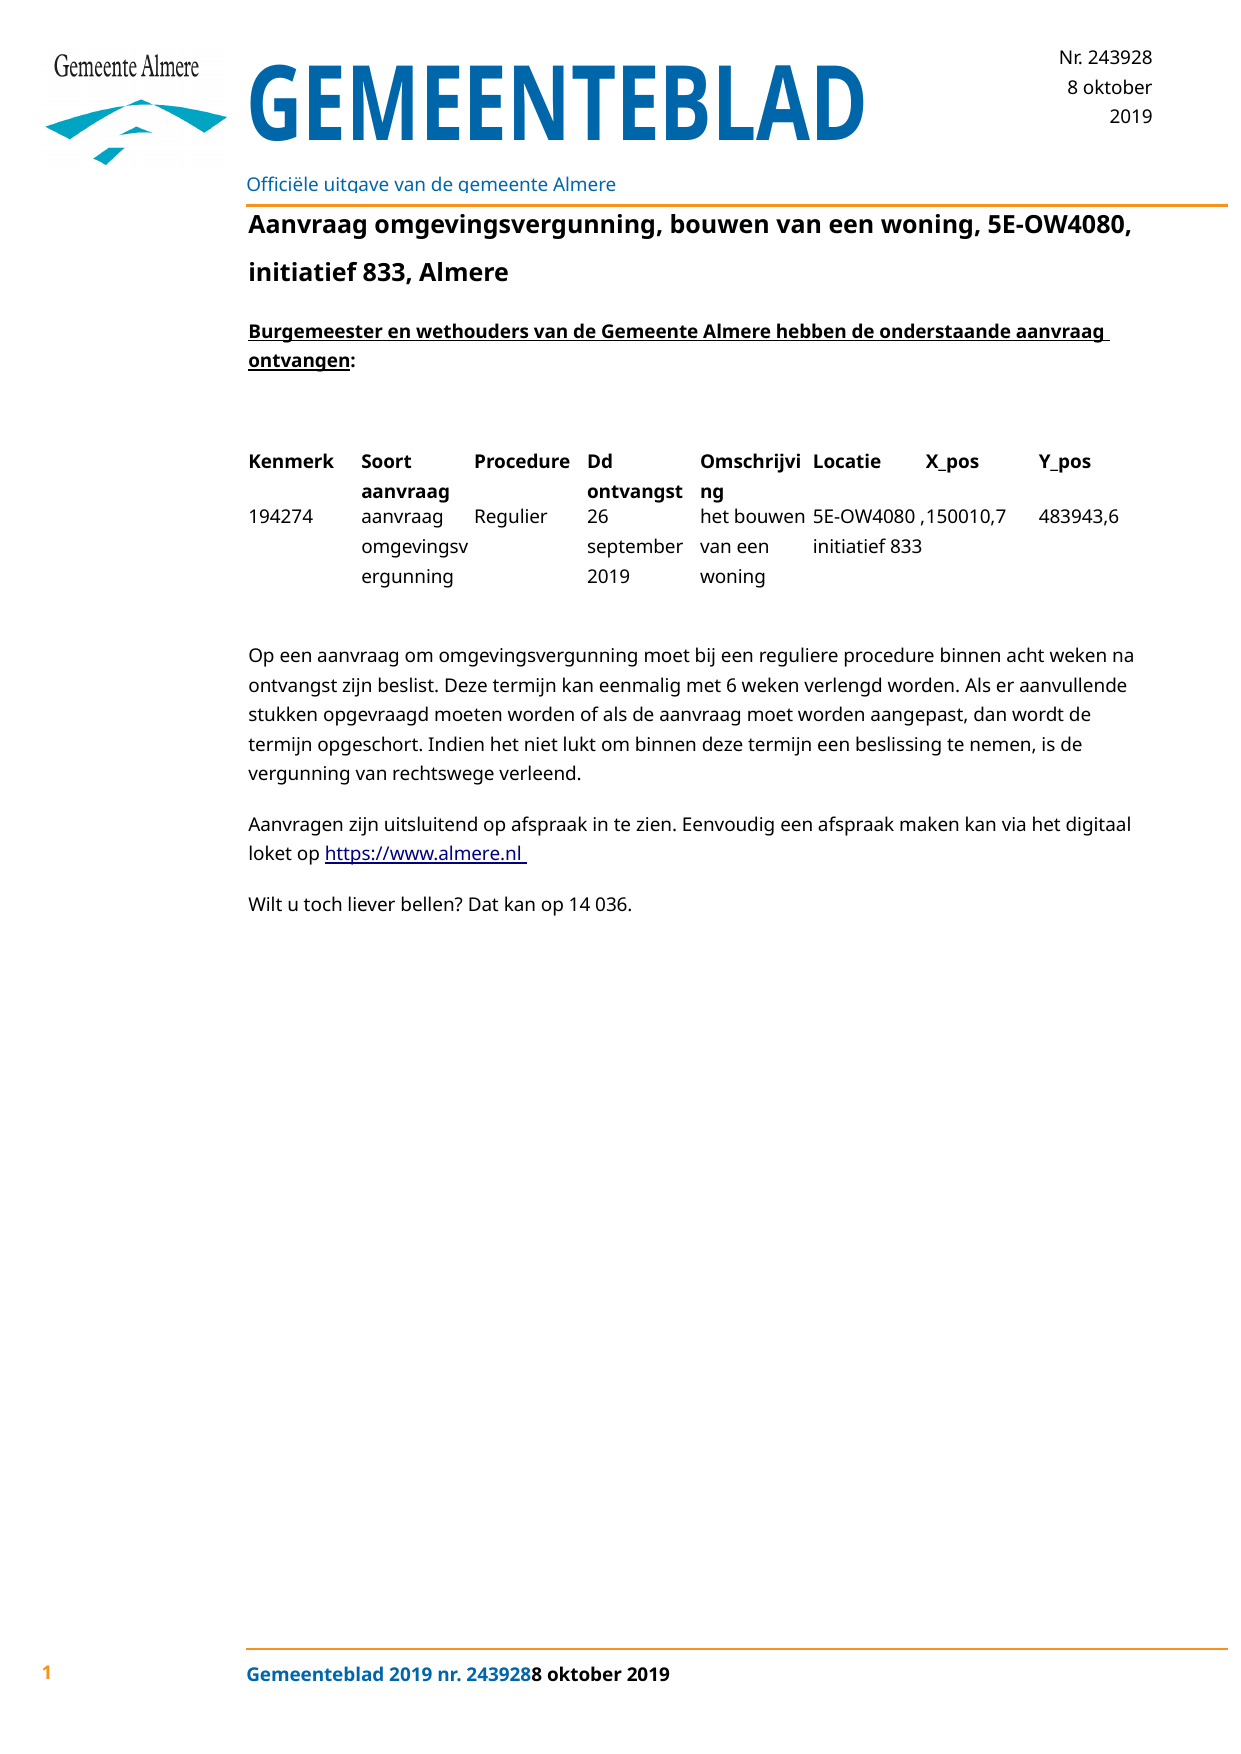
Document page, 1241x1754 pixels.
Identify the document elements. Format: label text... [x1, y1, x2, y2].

table_header Omschrijving [700, 449, 813, 504]
table_header Locatie [813, 449, 926, 504]
text Wilt u toch liever bellen? Dat kan op 14 036. [248, 891, 1152, 917]
text Aanvraag omgevingsvergunning, bouwen van een woning, 5E-OW4080, initiatief 833, Almere [248, 207, 1152, 288]
text Burgemeester en wethouders van de Gemeente Almere hebben de onderstaande aanvraag ontvangen: [248, 318, 1152, 373]
table_cell 483943,6 [1039, 504, 1152, 589]
table_cell aanvraag omgevingsvergunning [361, 504, 474, 589]
table_header Dd ontvangst [587, 449, 700, 504]
table_cell 150010,7 [926, 504, 1038, 589]
table_cell 194274 [248, 504, 361, 589]
text Aanvragen zijn uitsluitend op afspraak in te zien. Eenvoudig een afspraak maken kan via het digitaal loket op https://www.almere.nl [248, 811, 1152, 866]
table_cell 5E-OW4080 , initiatief 833 [813, 504, 926, 589]
table_cell Regulier [474, 504, 587, 589]
picture [41, 47, 231, 172]
table_header Kenmerk [248, 449, 361, 504]
table_header Y_pos [1039, 449, 1152, 504]
text Op een aanvraag om omgevingsvergunning moet bij een reguliere procedure binnen acht weken na ontvangst zijn beslist. Deze termijn kan eenmalig met 6 weken verlengd worden. Als er aanvullende stukken opgevraagd moeten worden of als de aanvraag moet worden aangepast, dan wordt de termijn opgeschort. Indien het niet lukt om binnen deze termijn een beslissing te nemen, is de vergunning van rechtswege verleend. [248, 642, 1152, 786]
table_cell het bouwen van een woning [700, 504, 813, 589]
table_header Soort aanvraag [361, 449, 474, 504]
table_cell 26 september 2019 [587, 504, 700, 589]
table_header Procedure [474, 449, 587, 504]
table_header X_pos [926, 449, 1038, 504]
